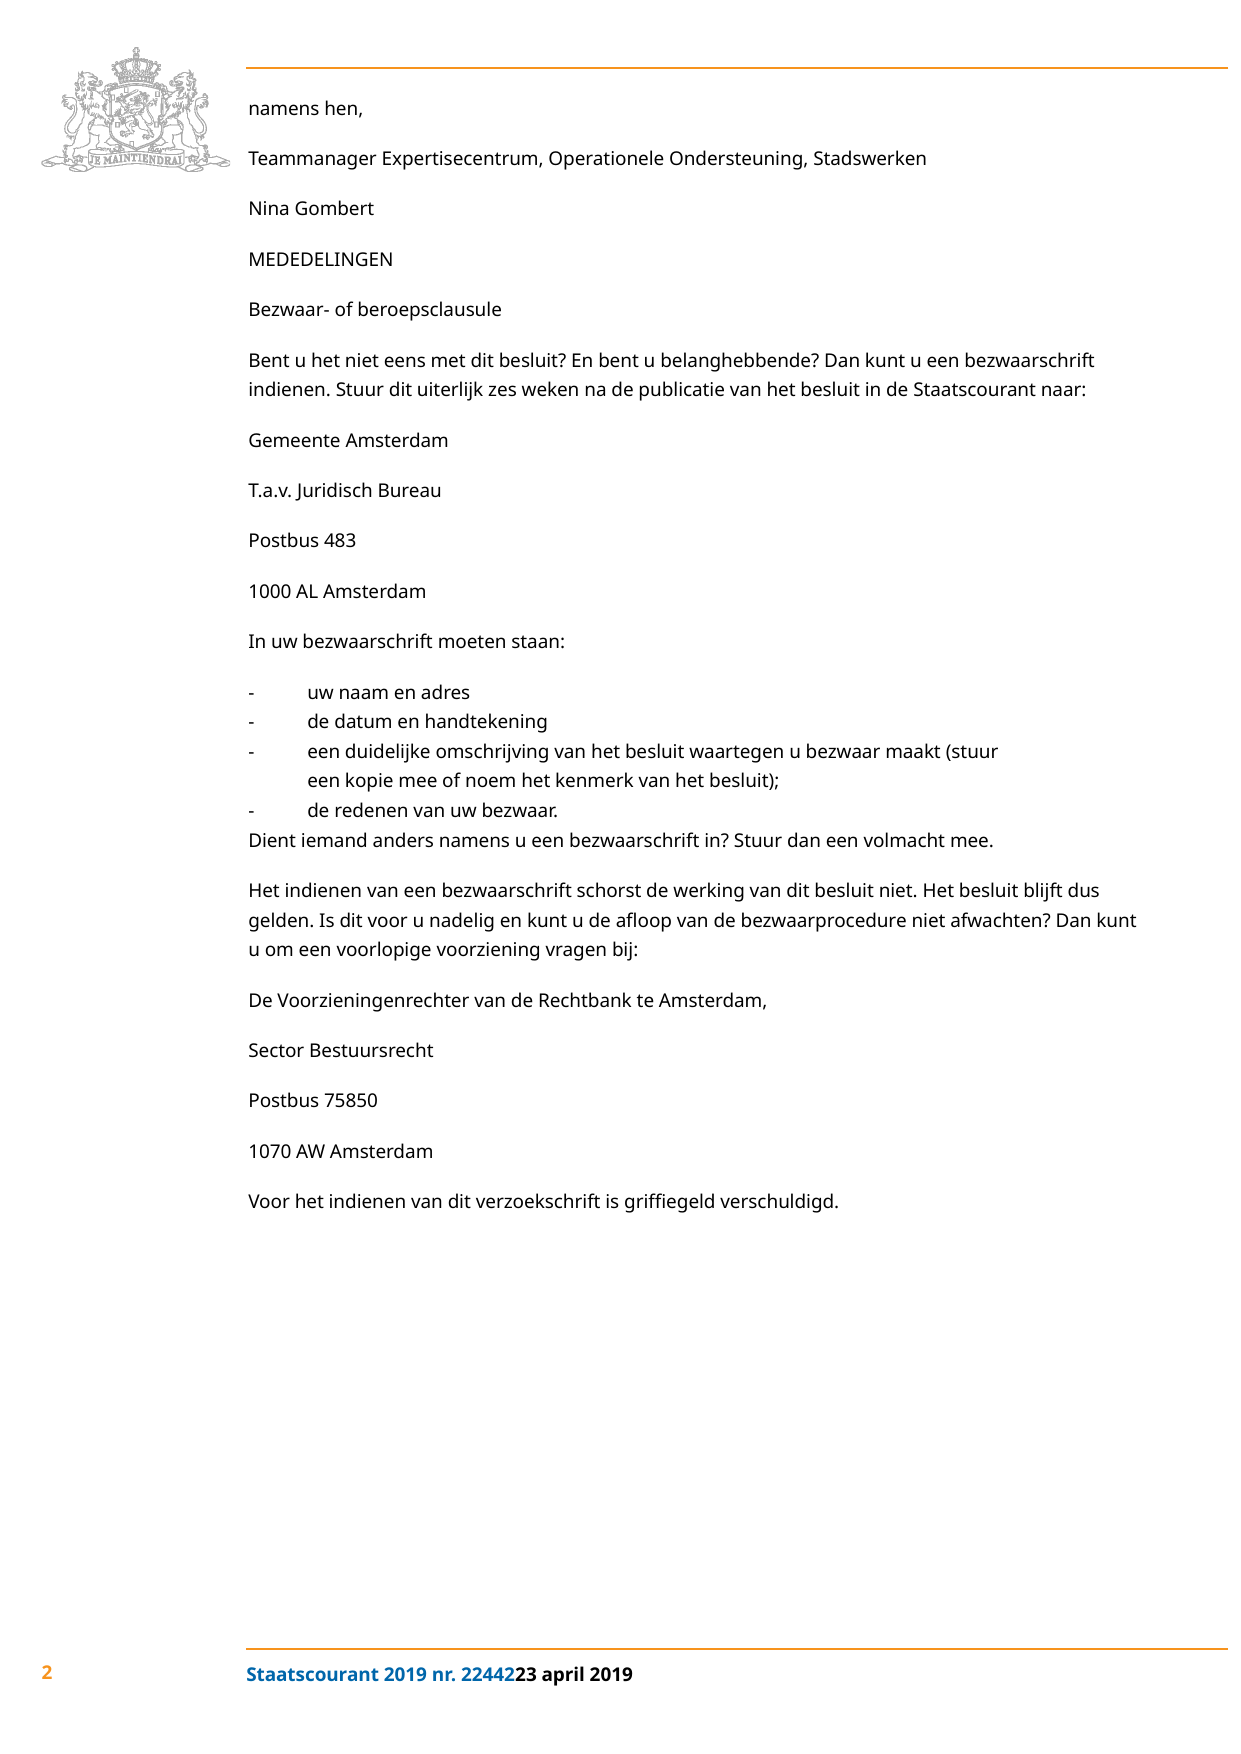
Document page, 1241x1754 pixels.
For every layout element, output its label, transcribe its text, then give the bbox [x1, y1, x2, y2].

list uw naam en adres [248, 679, 1152, 705]
text In uw bezwaarschrift moeten staan: [248, 628, 1152, 654]
list de redenen van uw bezwaar. [248, 797, 1152, 823]
text Voor het indienen van dit verzoekschrift is griffiegeld verschuldigd. [248, 1188, 1152, 1214]
list de datum en handtekening [248, 708, 1152, 734]
text Teammanager Expertisecentrum, Operationele Ondersteuning, Stadswerken [248, 145, 1152, 171]
text Bent u het niet eens met dit besluit? En bent u belanghebbende? Dan kunt u een bezwaarschrift indienen. Stuur dit uiterlijk zes weken na de publicatie van het besluit in de Staatscourant naar: [248, 347, 1152, 402]
list een duidelijke omschrijving van het besluit waartegen u bezwaar maakt (stuur [248, 738, 1152, 764]
text Nina Gombert [248, 196, 1152, 221]
text namens hen, [248, 95, 1152, 121]
text Sector Bestuursrecht [248, 1037, 1152, 1063]
text Het indienen van een bezwaarschrift schorst de werking van dit besluit niet. Het besluit blijft dus gelden. Is dit voor u nadelig en kunt u de afloop van de bezwaarprocedure niet afwachten? Dan kunt u om een voorlopige voorziening vragen bij: [248, 877, 1152, 962]
text MEDEDELINGEN [248, 246, 1152, 272]
list een kopie mee of noem het kenmerk van het besluit); [248, 768, 1152, 793]
text Dient iemand anders namens u een bezwaarschrift in? Stuur dan een volmacht mee. [248, 827, 1152, 853]
text 1000 AL Amsterdam [248, 578, 1152, 604]
text Bezwaar- of beroepsclausule [248, 296, 1152, 322]
picture [41, 47, 231, 172]
text Postbus 75850 [248, 1088, 1152, 1113]
text 1070 AW Amsterdam [248, 1138, 1152, 1164]
text T.a.v. Juridisch Bureau [248, 477, 1152, 503]
text De Voorzieningenrechter van de Rechtbank te Amsterdam, [248, 987, 1152, 1013]
text Postbus 483 [248, 528, 1152, 553]
text Gemeente Amsterdam [248, 427, 1152, 453]
